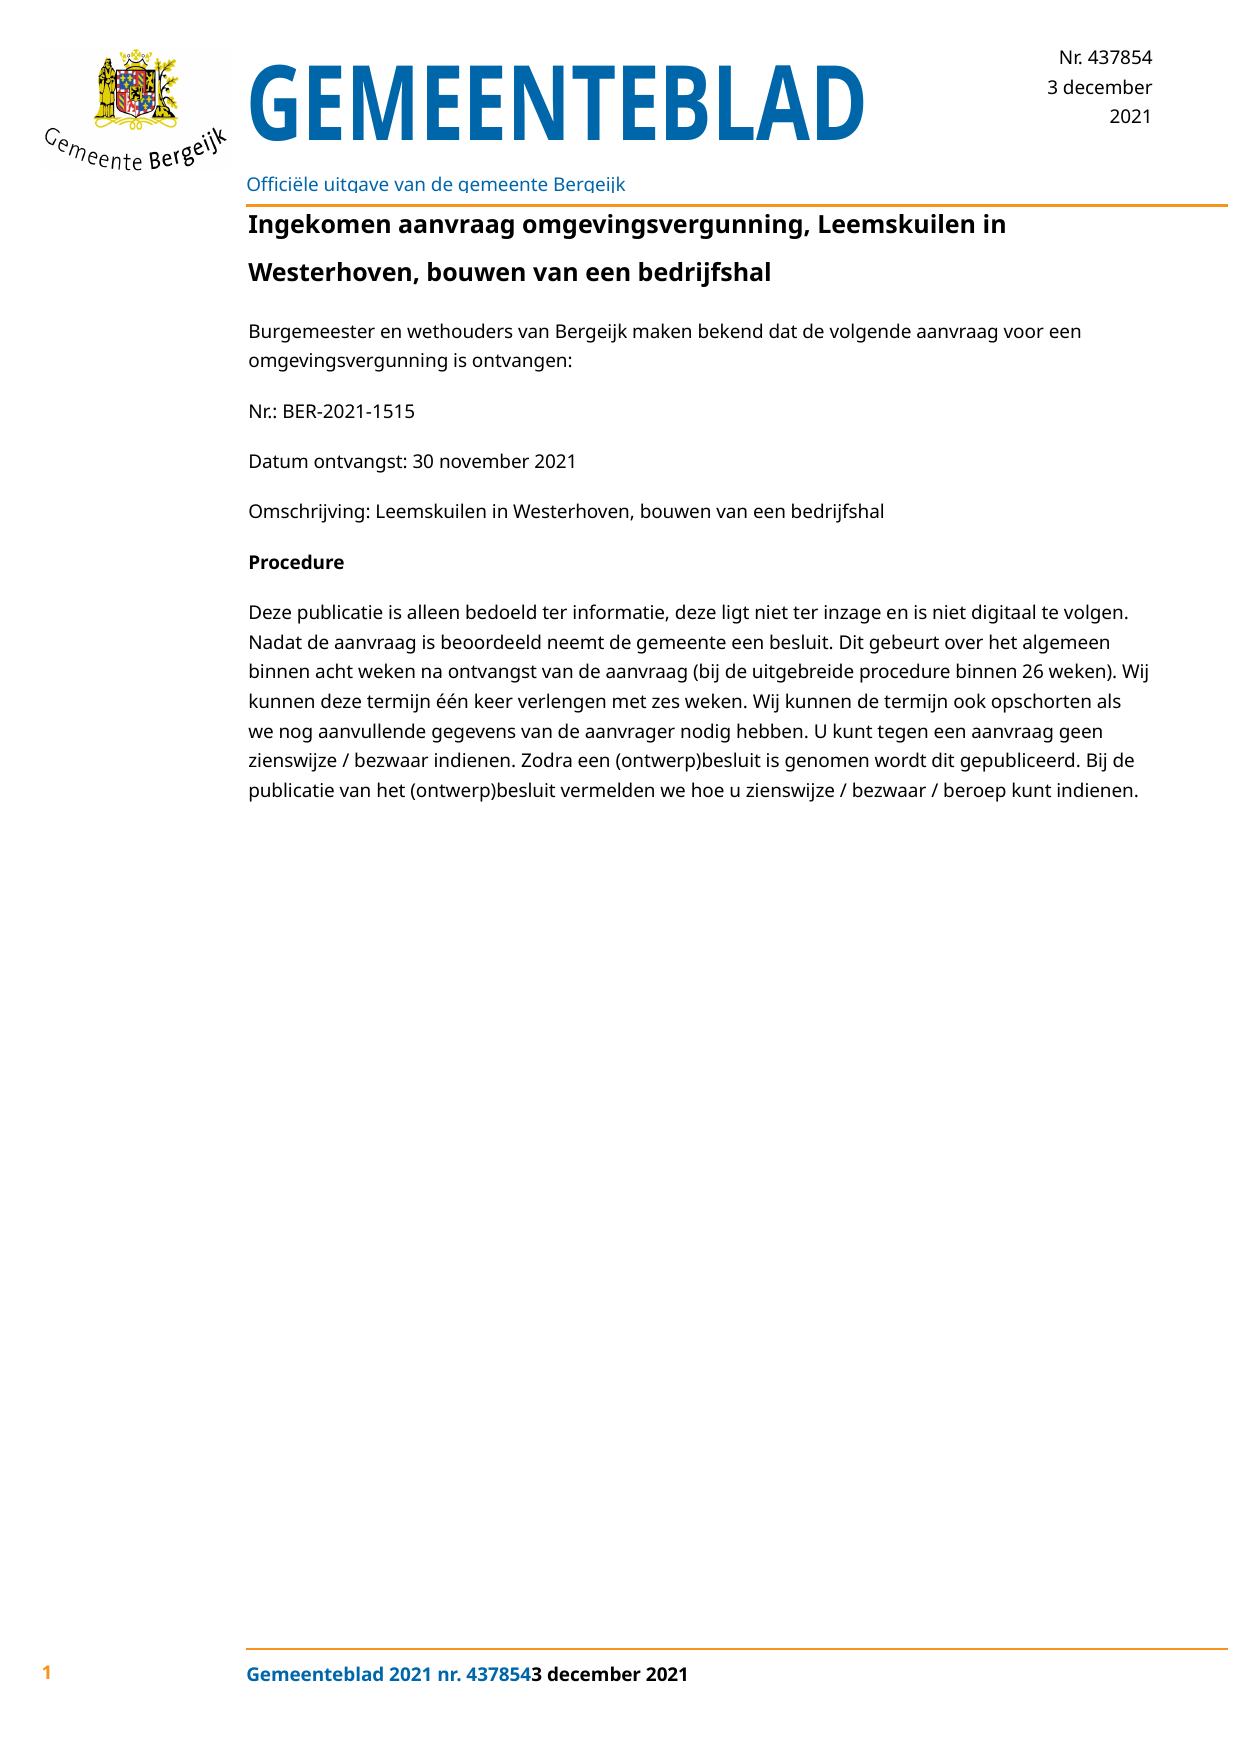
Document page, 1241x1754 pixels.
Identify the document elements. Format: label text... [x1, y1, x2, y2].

text Burgemeester en wethouders van Bergeijk maken bekend dat de volgende aanvraag voor een omgevingsvergunning is ontvangen: [248, 318, 1152, 373]
text Ingekomen aanvraag omgevingsvergunning, Leemskuilen in Westerhoven, bouwen van een bedrijfshal [248, 207, 1152, 288]
text Datum ontvangst: 30 november 2021 [248, 448, 1152, 474]
text Nr.: BER-2021-1515 [248, 398, 1152, 424]
text Omschrijving: Leemskuilen in Westerhoven, bouwen van een bedrijfshal [248, 499, 1152, 524]
text Procedure [248, 549, 1152, 575]
text Deze publicatie is alleen bedoeld ter informatie, deze ligt niet ter inzage en is niet digitaal te volgen. Nadat de aanvraag is beoordeeld neemt de gemeente een besluit. Dit gebeurt over het algemeen binnen acht weken na ontvangst van de aanvraag (bij de uitgebreide procedure binnen 26 weken). Wij kunnen deze termijn één keer verlengen met zes weken. Wij kunnen de termijn ook opschorten als we nog aanvullende gegevens van de aanvrager nodig hebben. U kunt tegen een aanvraag geen zienswijze / bezwaar indienen. Zodra een (ontwerp)besluit is genomen wordt dit gepubliceerd. Bij de publicatie van het (ontwerp)besluit vermelden we hoe u zienswijze / bezwaar / beroep kunt indienen. [248, 599, 1152, 803]
picture [41, 47, 231, 172]
